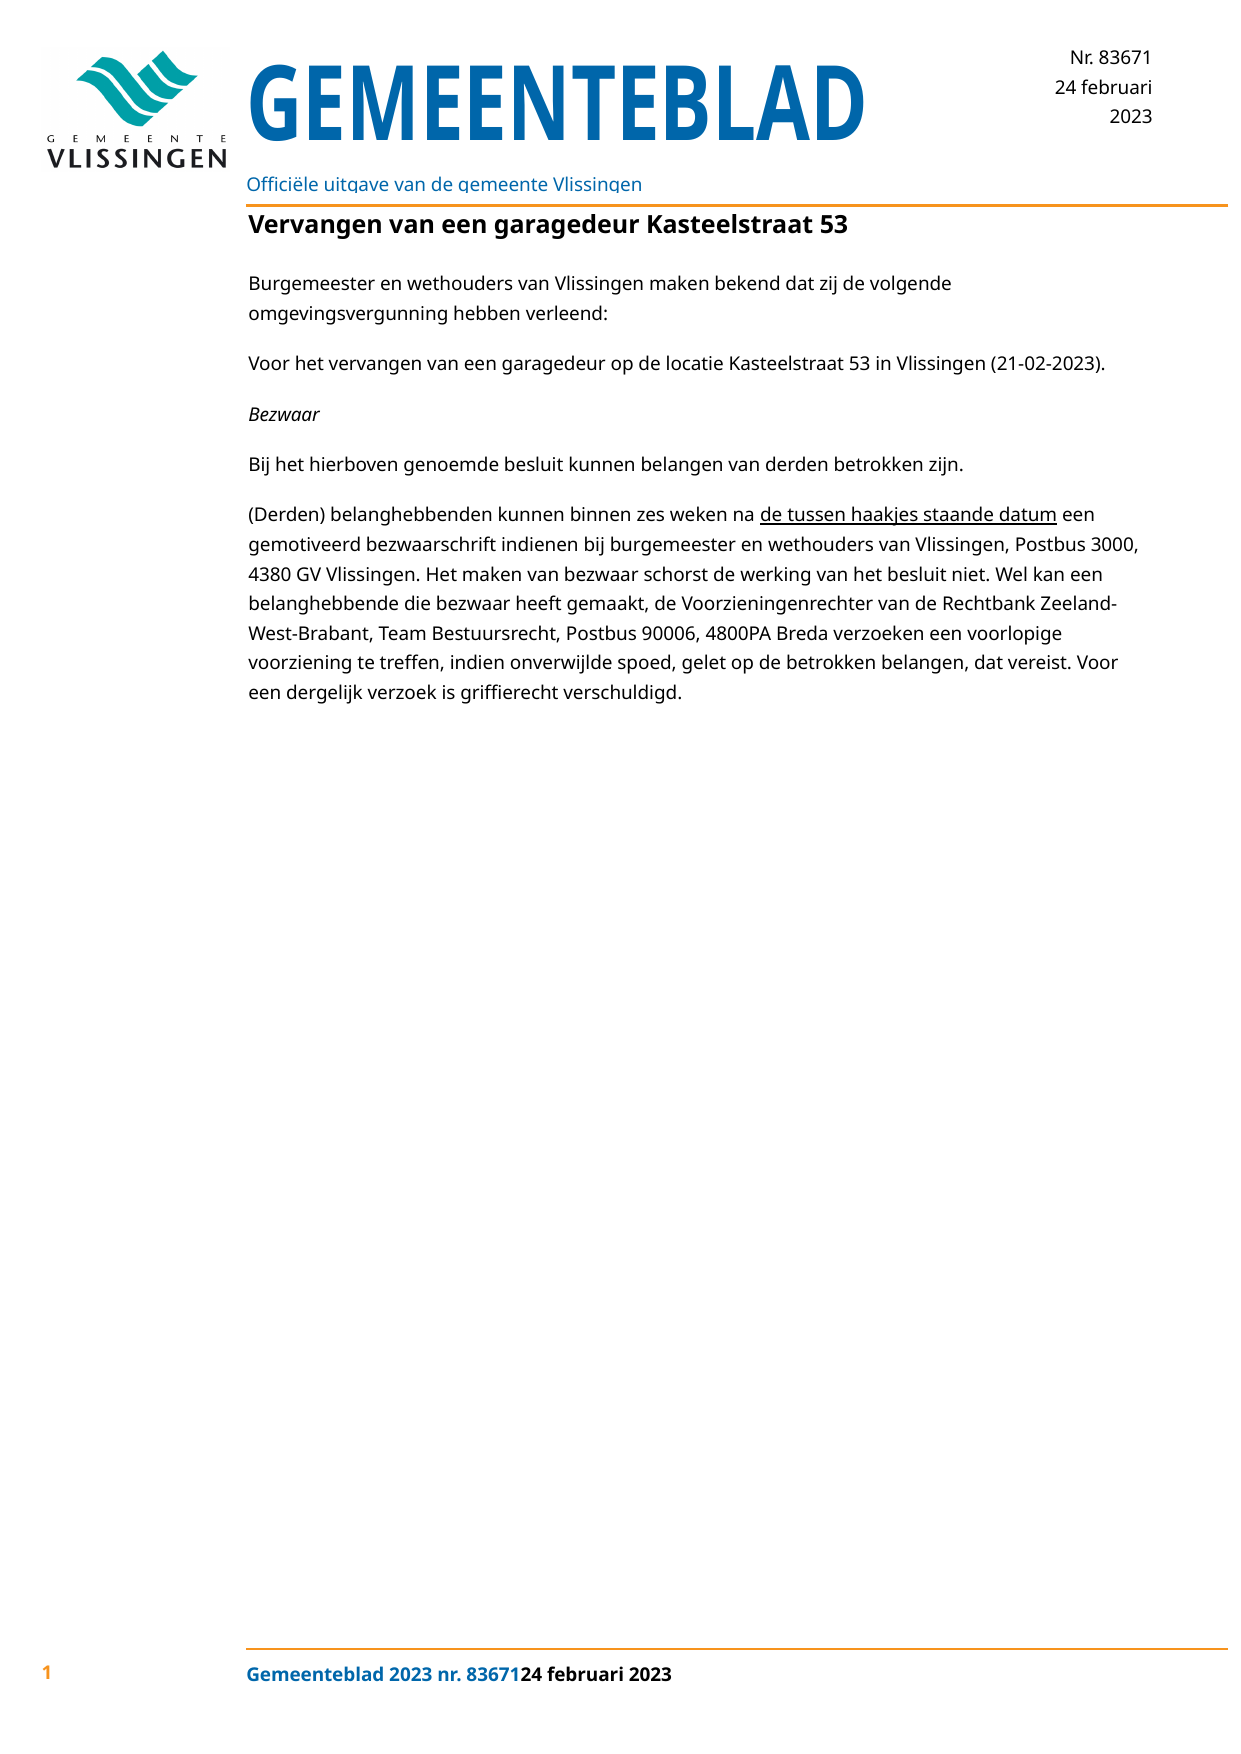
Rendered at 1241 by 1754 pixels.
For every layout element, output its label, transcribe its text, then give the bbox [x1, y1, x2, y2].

text (Derden) belanghebbenden kunnen binnen zes weken na de tussen haakjes staande datum een gemotiveerd bezwaarschrift indienen bij burgemeester en wethouders van Vlissingen, Postbus 3000, 4380 GV Vlissingen. Het maken van bezwaar schorst de werking van het besluit niet. Wel kan een belanghebbende die bezwaar heeft gemaakt, de Voorzieningenrechter van de Rechtbank Zeeland-West-Brabant, Team Bestuursrecht, Postbus 90006, 4800PA Breda verzoeken een voorlopige voorziening te treffen, indien onverwijlde spoed, gelet op de betrokken belangen, dat vereist. Voor een dergelijk verzoek is griffierecht verschuldigd. [248, 502, 1152, 705]
text Voor het vervangen van een garagedeur op de locatie Kasteelstraat 53 in Vlissingen (21-02-2023). [248, 350, 1152, 376]
text Bezwaar [248, 401, 1152, 426]
picture [41, 47, 231, 172]
text Bij het hierboven genoemde besluit kunnen belangen van derden betrokken zijn. [248, 451, 1152, 477]
text Vervangen van een garagedeur Kasteelstraat 53 [248, 207, 1152, 241]
text Burgemeester en wethouders van Vlissingen maken bekend dat zij de volgende omgevingsvergunning hebben verleend: [248, 270, 1152, 326]
